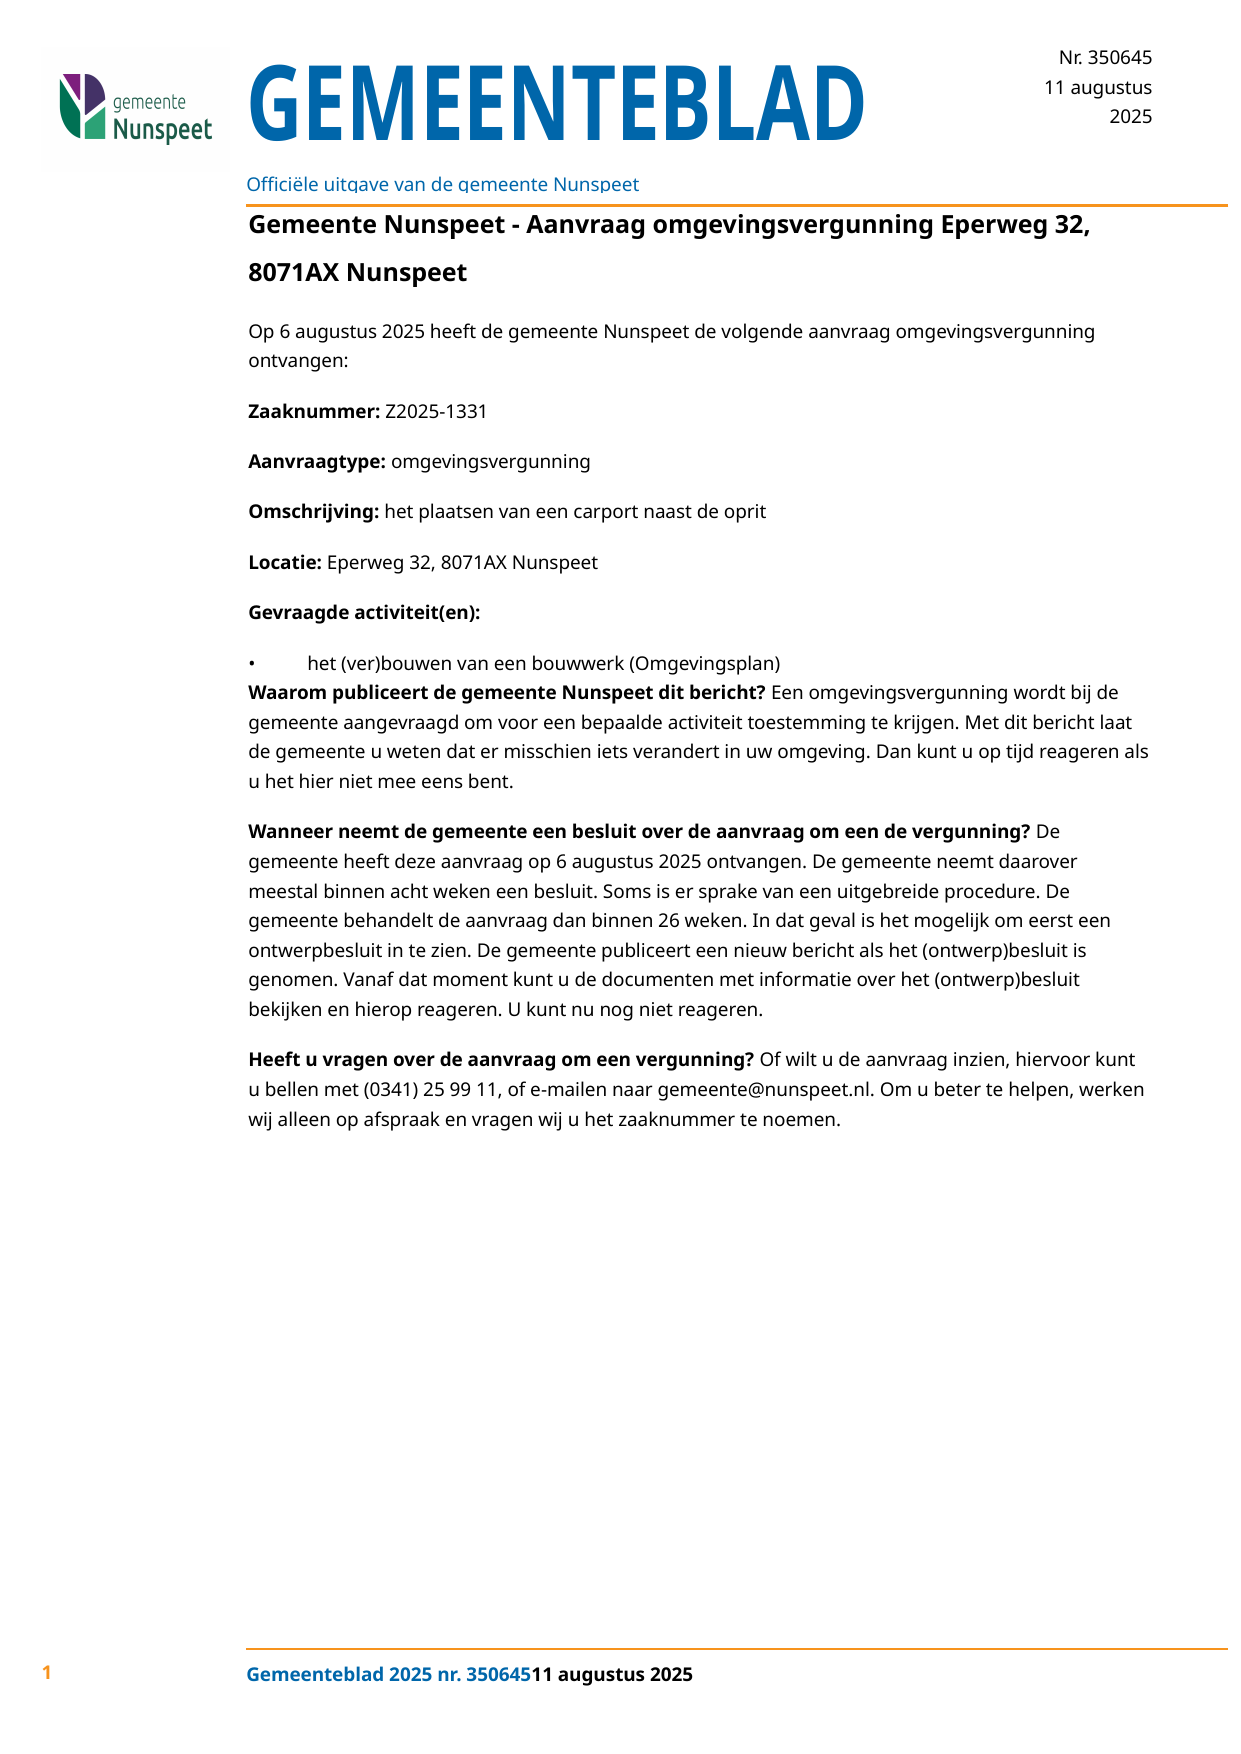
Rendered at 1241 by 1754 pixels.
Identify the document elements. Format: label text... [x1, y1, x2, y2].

text Omschrijving: het plaatsen van een carport naast de oprit [248, 499, 1152, 524]
text Op 6 augustus 2025 heeft de gemeente Nunspeet de volgende aanvraag omgevingsvergunning ontvangen: [248, 318, 1152, 373]
text Waarom publiceert de gemeente Nunspeet dit bericht? Een omgevingsvergunning wordt bij de gemeente aangevraagd om voor een bepaalde activiteit toestemming te krijgen. Met dit bericht laat de gemeente u weten dat er misschien iets verandert in uw omgeving. Dan kunt u op tijd reageren als u het hier niet mee eens bent. [248, 679, 1152, 794]
text Aanvraagtype: omgevingsvergunning [248, 448, 1152, 474]
text Gevraagde activiteit(en): [248, 599, 1152, 625]
text Gemeente Nunspeet - Aanvraag omgevingsvergunning Eperweg 32, 8071AX Nunspeet [248, 207, 1152, 288]
list het (ver)bouwen van een bouwwerk (Omgevingsplan) [248, 650, 1152, 676]
text Locatie: Eperweg 32, 8071AX Nunspeet [248, 549, 1152, 575]
picture [41, 47, 231, 172]
text Heeft u vragen over de aanvraag om een vergunning? Of wilt u de aanvraag inzien, hiervoor kunt u bellen met (0341) 25 99 11, of e-mailen naar gemeente@nunspeet.nl. Om u beter te helpen, werken wij alleen op afspraak en vragen wij u het zaaknummer te noemen. [248, 1047, 1152, 1132]
text Wanneer neemt de gemeente een besluit over de aanvraag om een de vergunning? De gemeente heeft deze aanvraag op 6 augustus 2025 ontvangen. De gemeente neemt daarover meestal binnen acht weken een besluit. Soms is er sprake van een uitgebreide procedure. De gemeente behandelt de aanvraag dan binnen 26 weken. In dat geval is het mogelijk om eerst een ontwerpbesluit in te zien. De gemeente publiceert een nieuw bericht als het (ontwerp)besluit is genomen. Vanaf dat moment kunt u de documenten met informatie over het (ontwerp)besluit bekijken en hierop reageren. U kunt nu nog niet reageren. [248, 819, 1152, 1022]
text Zaaknummer: Z2025-1331 [248, 398, 1152, 424]
